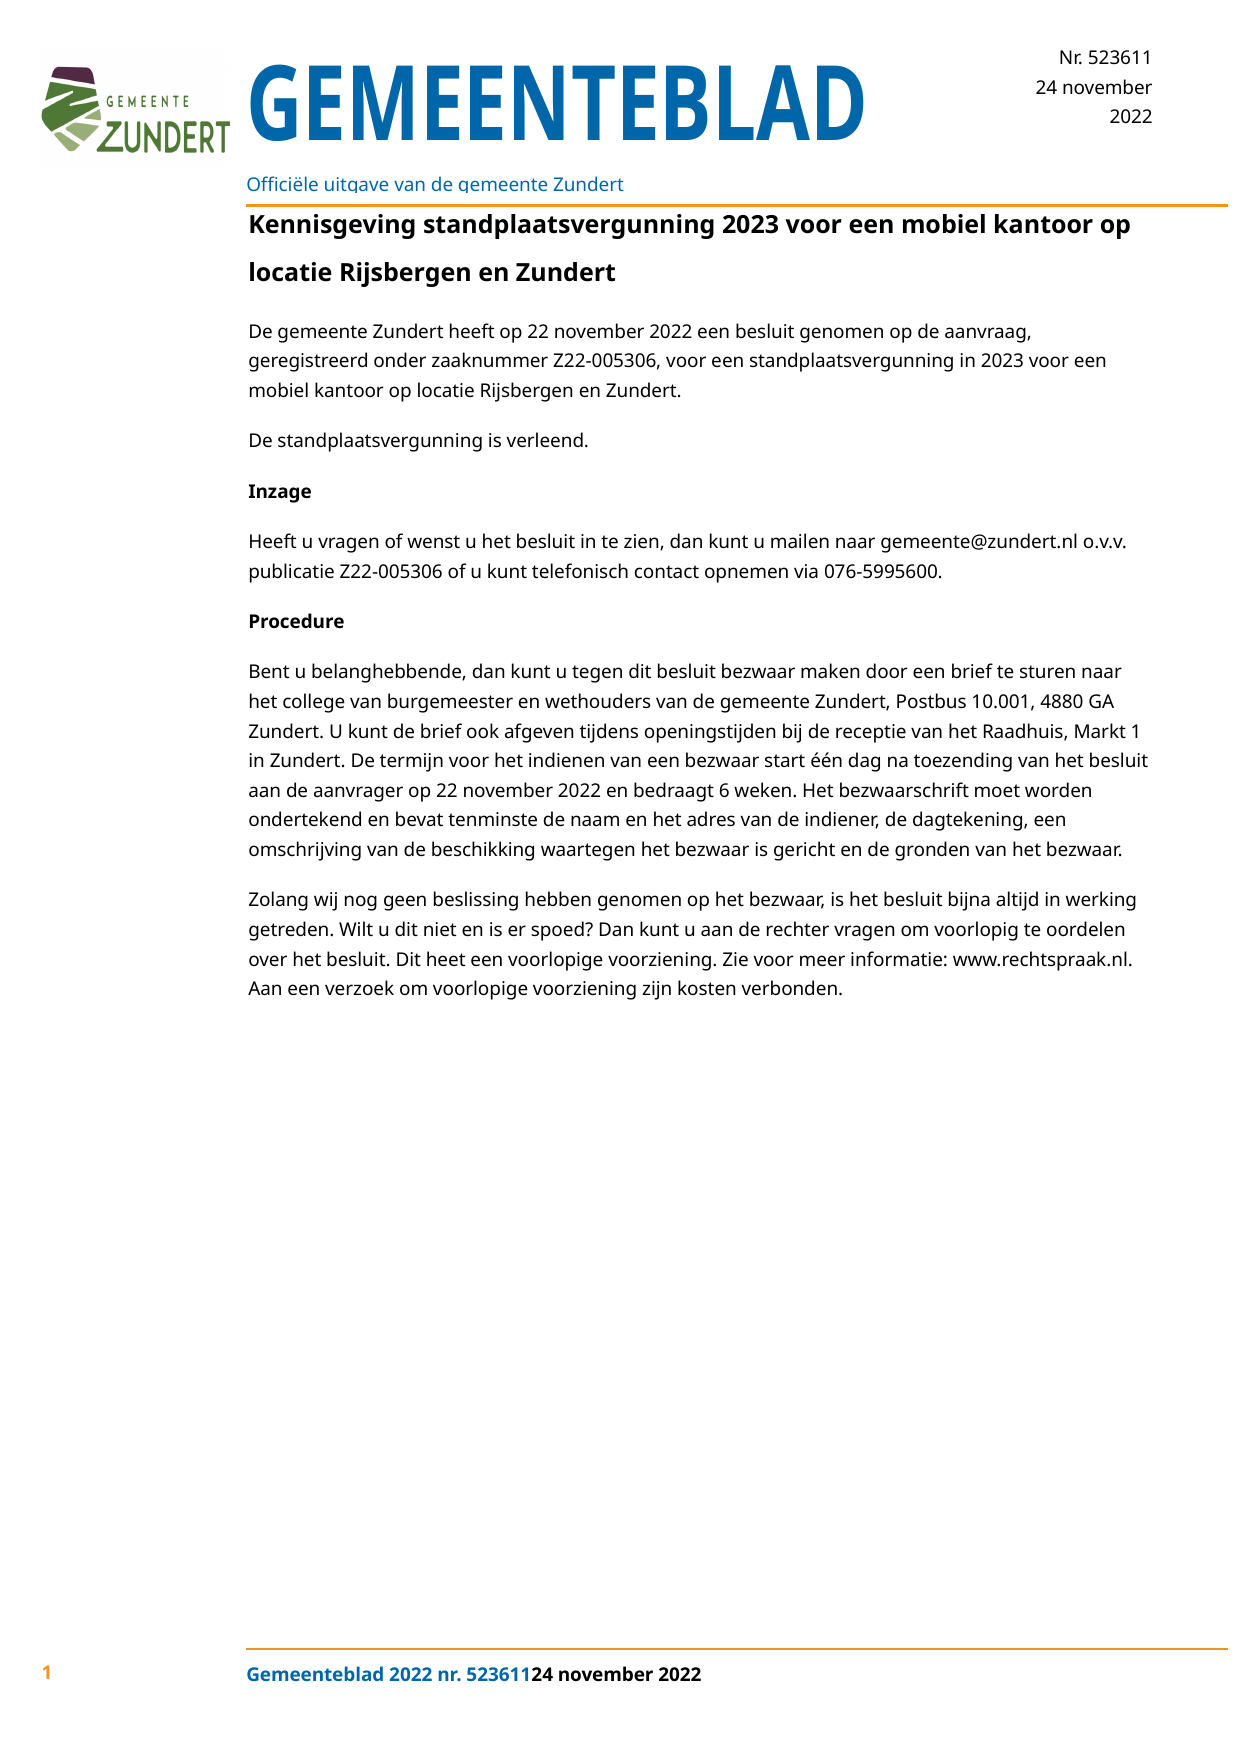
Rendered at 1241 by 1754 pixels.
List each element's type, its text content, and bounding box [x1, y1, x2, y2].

text Kennisgeving standplaatsvergunning 2023 voor een mobiel kantoor op locatie Rijsbergen en Zundert [248, 207, 1152, 288]
text Heeft u vragen of wenst u het besluit in te zien, dan kunt u mailen naar gemeente@zundert.nl o.v.v. publicatie Z22-005306 of u kunt telefonisch contact opnemen via 076-5995600. [248, 528, 1152, 584]
picture [41, 47, 231, 172]
text De standplaatsvergunning is verleend. [248, 427, 1152, 453]
text Zolang wij nog geen beslissing hebben genomen op het bezwaar, is het besluit bijna altijd in werking getreden. Wilt u dit niet en is er spoed? Dan kunt u aan de rechter vragen om voorlopig te oordelen over het besluit. Dit heet een voorlopige voorziening. Zie voor meer informatie: www.rechtspraak.nl. Aan een verzoek om voorlopige voorziening zijn kosten verbonden. [248, 887, 1152, 1001]
text Bent u belanghebbende, dan kunt u tegen dit besluit bezwaar maken door een brief te sturen naar het college van burgemeester en wethouders van de gemeente Zundert, Postbus 10.001, 4880 GA Zundert. U kunt de brief ook afgeven tijdens openingstijden bij de receptie van het Raadhuis, Markt 1 in Zundert. De termijn voor het indienen van een bezwaar start één dag na toezending van het besluit aan de aanvrager op 22 november 2022 en bedraagt 6 weken. Het bezwaarschrift moet worden ondertekend en bevat tenminste de naam en het adres van de indiener, de dagtekening, een omschrijving van de beschikking waartegen het bezwaar is gericht en de gronden van het bezwaar. [248, 659, 1152, 862]
text Inzage [248, 478, 1152, 504]
text Procedure [248, 608, 1152, 634]
text De gemeente Zundert heeft op 22 november 2022 een besluit genomen op de aanvraag, geregistreerd onder zaaknummer Z22-005306, voor een standplaatsvergunning in 2023 voor een mobiel kantoor op locatie Rijsbergen en Zundert. [248, 318, 1152, 403]
